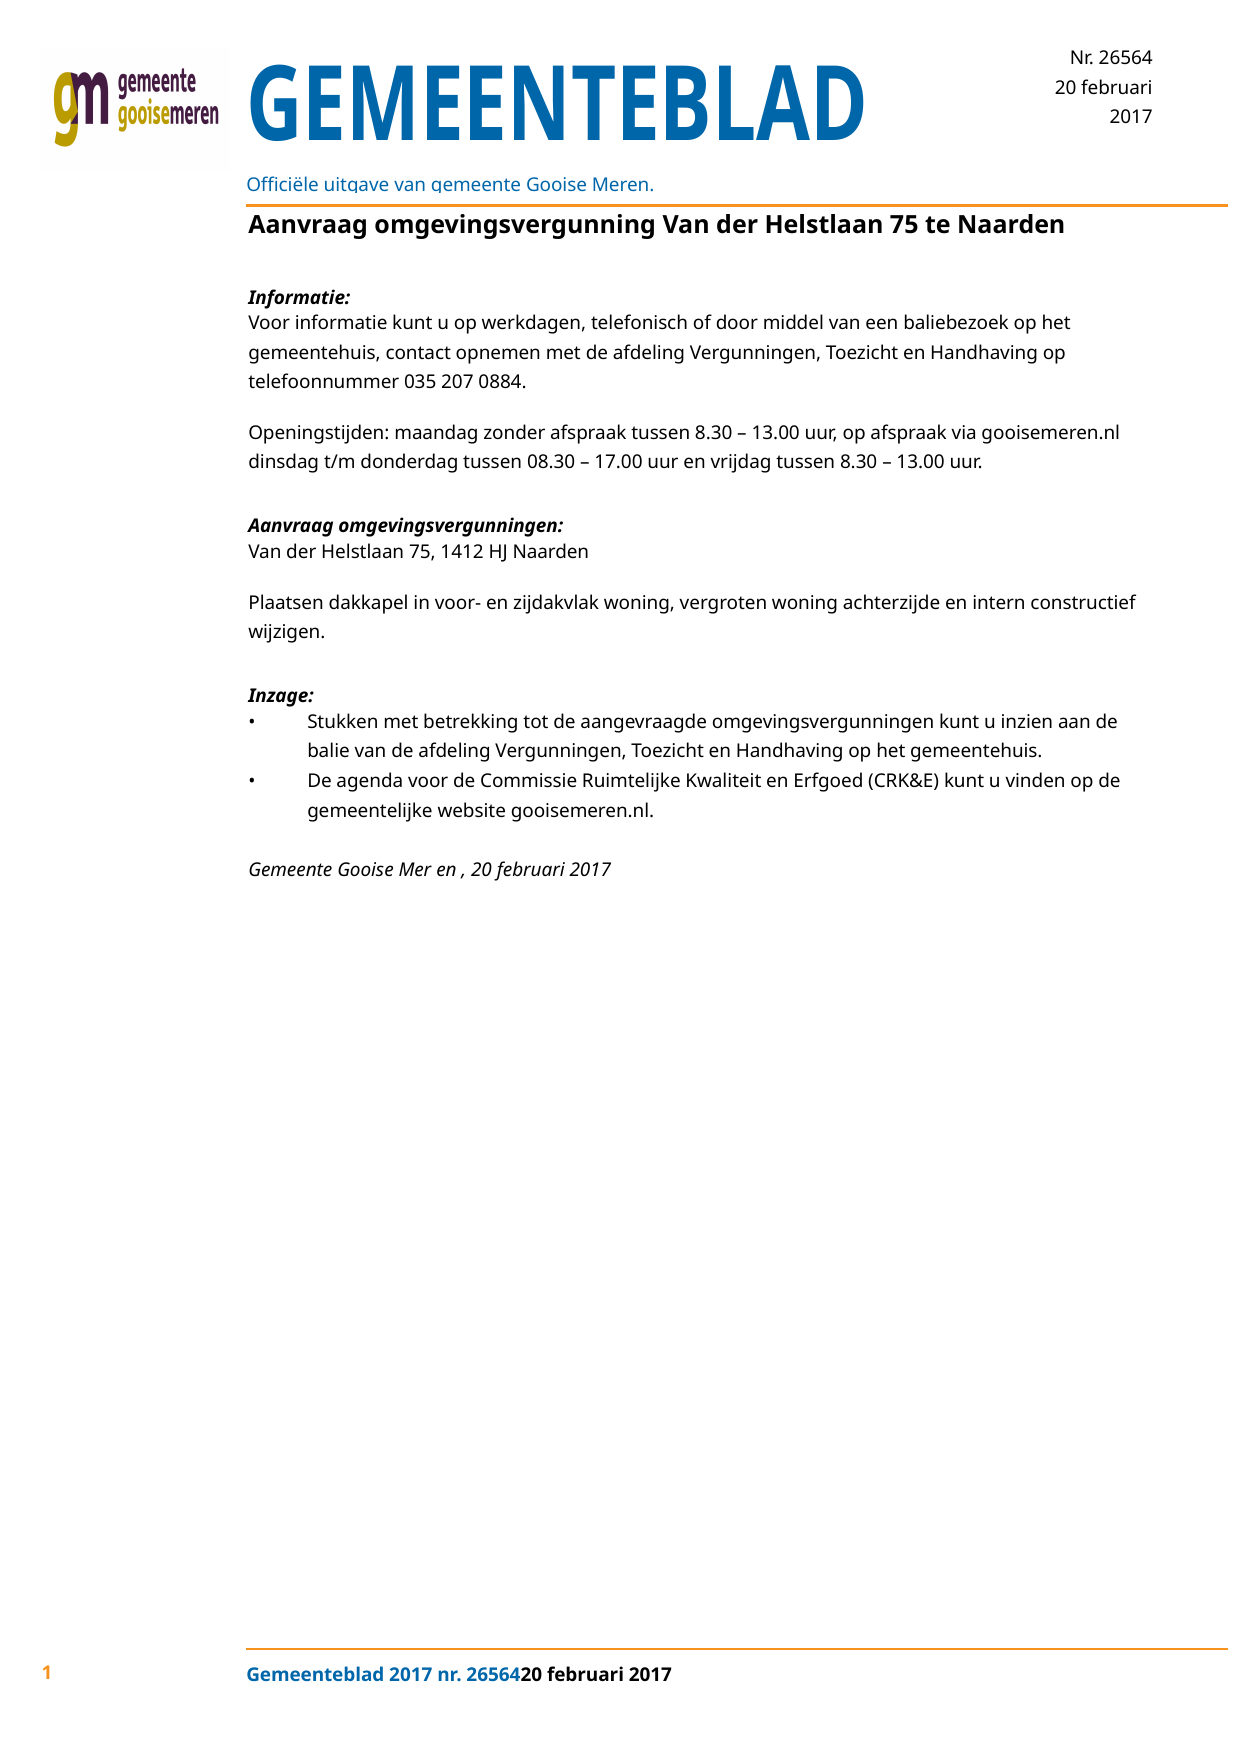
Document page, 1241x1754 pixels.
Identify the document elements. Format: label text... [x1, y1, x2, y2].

list Stukken met betrekking tot de aangevraagde omgevingsvergunningen kunt u inzien aan de balie van de afdeling Vergunningen, Toezicht en Handhaving op het gemeentehuis. [248, 708, 1152, 763]
text Informatie: [248, 284, 1152, 309]
text Inzage: [248, 682, 1152, 708]
text Van der Helstlaan 75, 1412 HJ Naarden [248, 538, 1152, 564]
text Voor informatie kunt u op werkdagen, telefonisch of door middel van een baliebezoek op het gemeentehuis, contact opnemen met de afdeling Vergunningen, Toezicht en Handhaving op telefoonnummer 035 207 0884. [248, 309, 1152, 394]
text Gemeente Gooise Mer en , 20 februari 2017 [248, 856, 1152, 882]
text Openingstijden: maandag zonder afspraak tussen 8.30 – 13.00 uur, op afspraak via gooisemeren.nl dinsdag t/m donderdag tussen 08.30 – 17.00 uur en vrijdag tussen 8.30 – 13.00 uur. [248, 419, 1152, 474]
text Aanvraag omgevingsvergunningen: [248, 513, 1152, 538]
text Plaatsen dakkapel in voor- en zijdakvlak woning, vergroten woning achterzijde en intern constructief wijzigen. [248, 589, 1152, 644]
picture [41, 47, 231, 172]
text Aanvraag omgevingsvergunning Van der Helstlaan 75 te Naarden [248, 207, 1152, 241]
list De agenda voor de Commissie Ruimtelijke Kwaliteit en Erfgoed (CRK&E) kunt u vinden op de gemeentelijke website gooisemeren.nl. [248, 767, 1152, 823]
